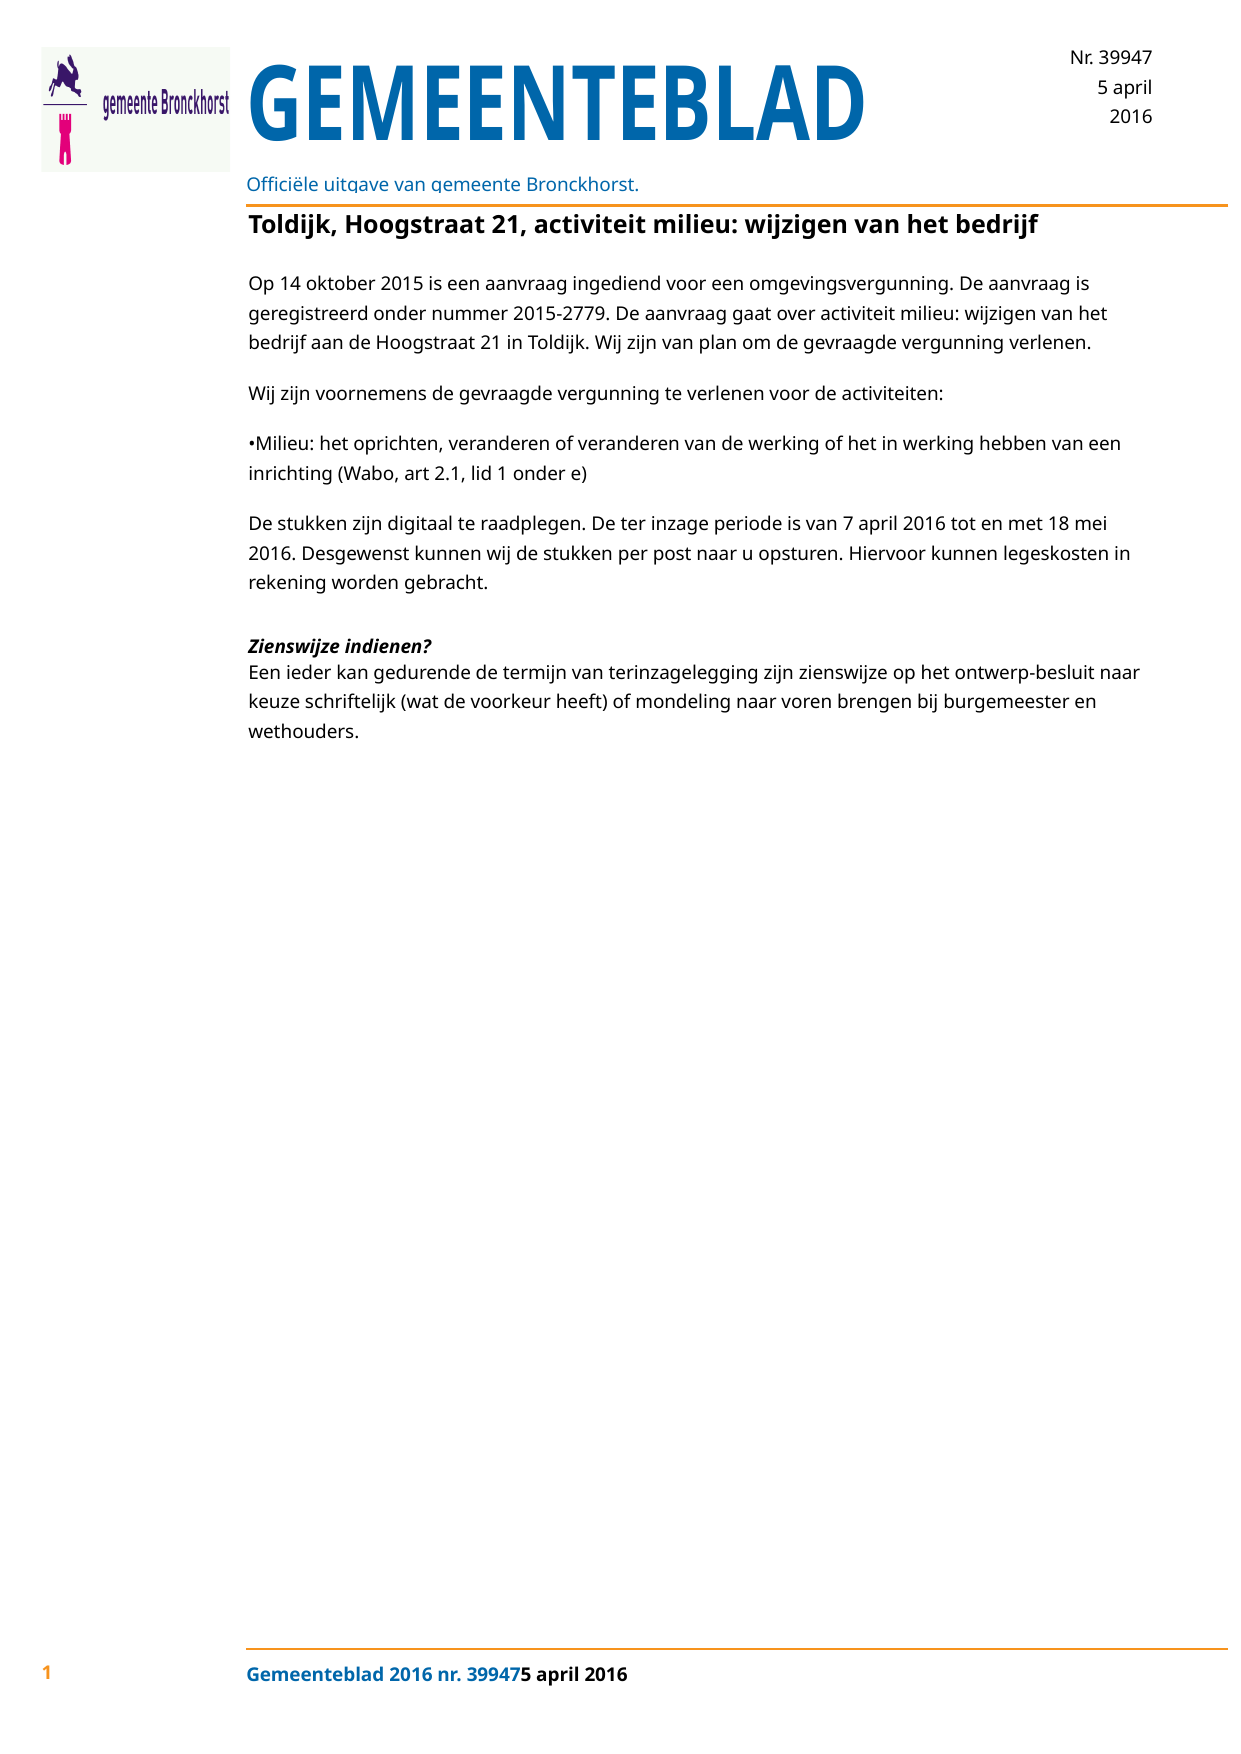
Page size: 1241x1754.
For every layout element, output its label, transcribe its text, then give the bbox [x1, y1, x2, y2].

text Een ieder kan gedurende de termijn van terinzagelegging zijn zienswijze op het ontwerp-besluit naar keuze schriftelijk (wat de voorkeur heeft) of mondeling naar voren brengen bij burgemeester en wethouders. [248, 659, 1152, 744]
text Toldijk, Hoogstraat 21, activiteit milieu: wijzigen van het bedrijf [248, 207, 1152, 241]
text Zienswijze indienen? [248, 633, 1152, 659]
picture [41, 47, 231, 172]
text •Milieu: het oprichten, veranderen of veranderen van de werking of het in werking hebben van een inrichting (Wabo, art 2.1, lid 1 onder e) [248, 430, 1152, 486]
text Op 14 oktober 2015 is een aanvraag ingediend voor een omgevingsvergunning. De aanvraag is geregistreerd onder nummer 2015-2779. De aanvraag gaat over activiteit milieu: wijzigen van het bedrijf aan de Hoogstraat 21 in Toldijk. Wij zijn van plan om de gevraagde vergunning verlenen. [248, 270, 1152, 355]
text Wij zijn voornemens de gevraagde vergunning te verlenen voor de activiteiten: [248, 380, 1152, 406]
text De stukken zijn digitaal te raadplegen. De ter inzage periode is van 7 april 2016 tot en met 18 mei 2016. Desgewenst kunnen wij de stukken per post naar u opsturen. Hiervoor kunnen legeskosten in rekening worden gebracht. [248, 510, 1152, 595]
